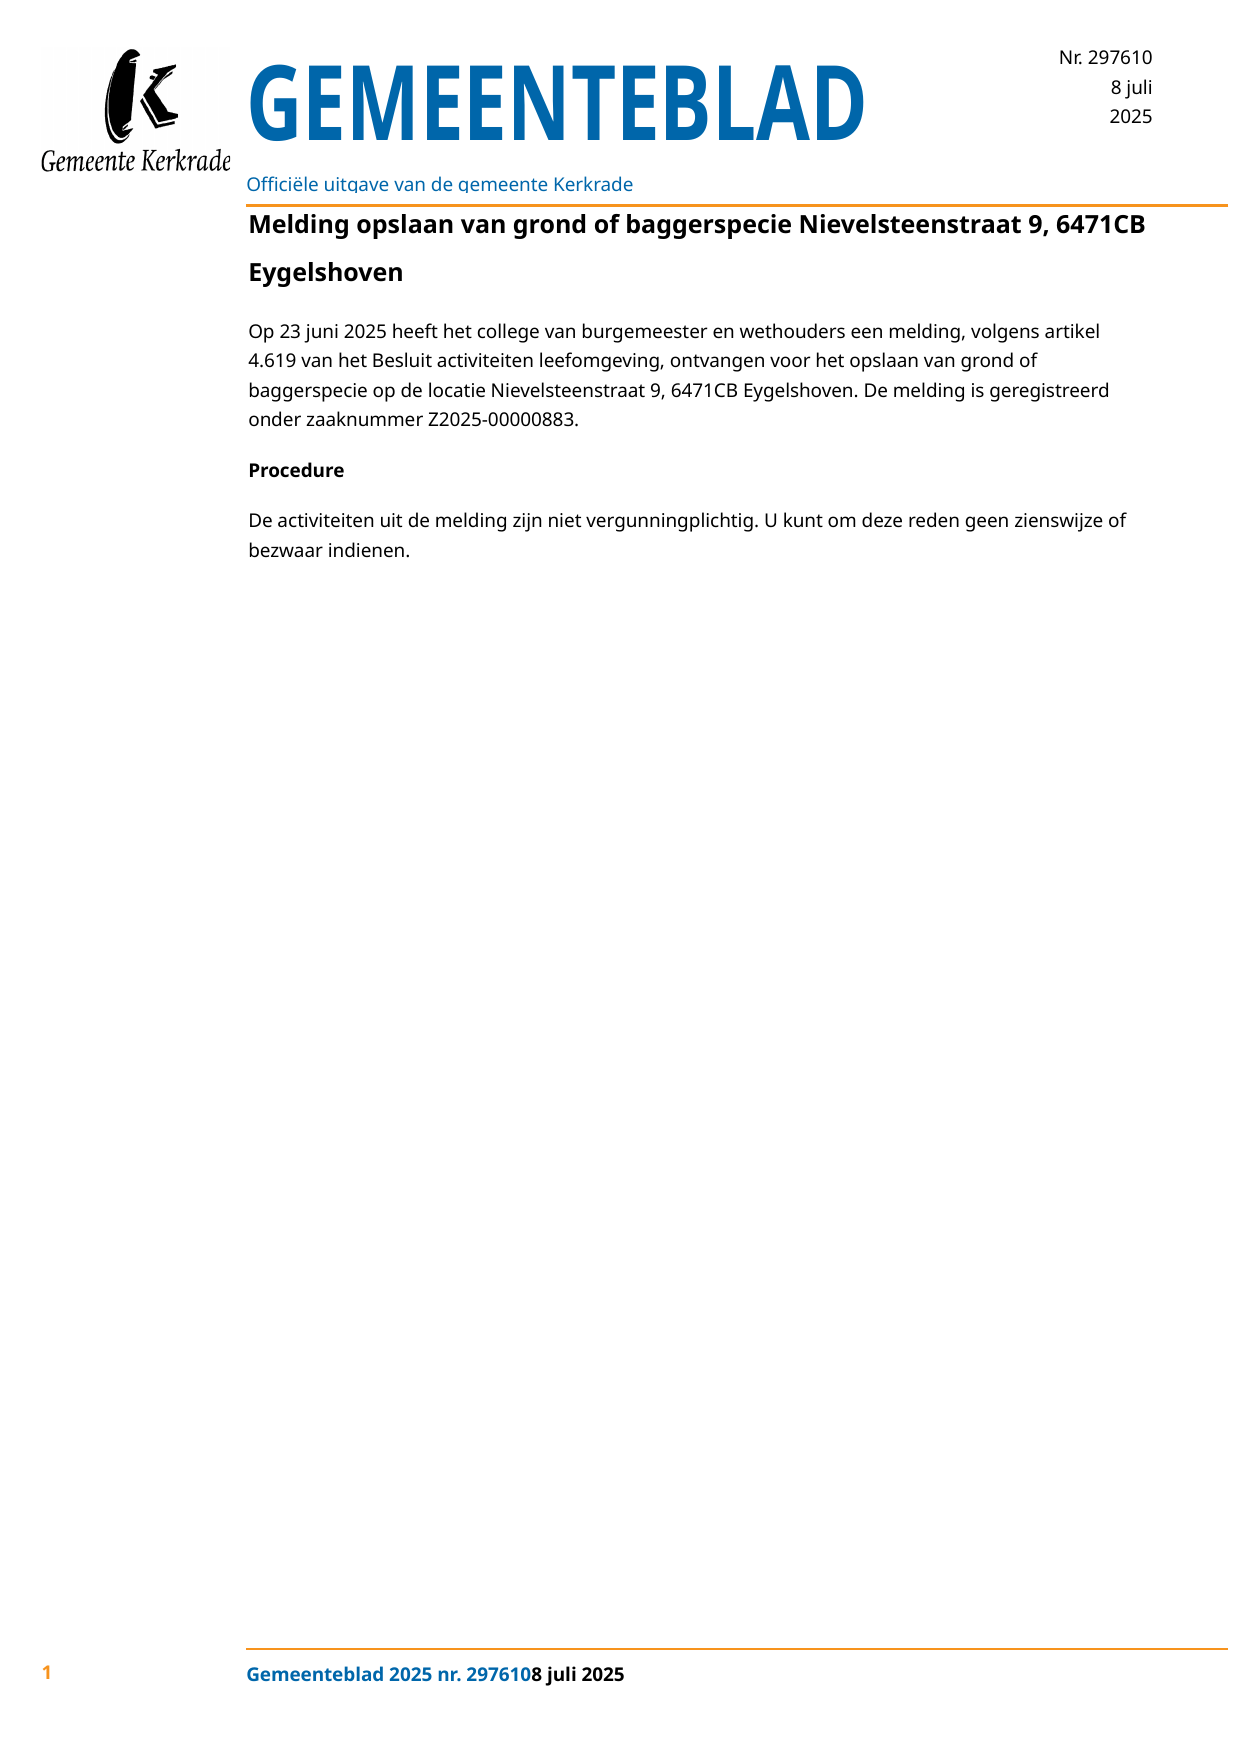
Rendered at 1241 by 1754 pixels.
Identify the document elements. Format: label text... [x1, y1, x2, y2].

picture [41, 47, 231, 172]
text Melding opslaan van grond of baggerspecie Nievelsteenstraat 9, 6471CB Eygelshoven [248, 207, 1152, 288]
text De activiteiten uit de melding zijn niet vergunningplichtig. U kunt om deze reden geen zienswijze of bezwaar indienen. [248, 507, 1152, 563]
text Op 23 juni 2025 heeft het college van burgemeester en wethouders een melding, volgens artikel 4.619 van het Besluit activiteiten leefomgeving, ontvangen voor het opslaan van grond of baggerspecie op de locatie Nievelsteenstraat 9, 6471CB Eygelshoven. De melding is geregistreerd onder zaaknummer Z2025-00000883. [248, 318, 1152, 432]
text Procedure [248, 457, 1152, 483]
